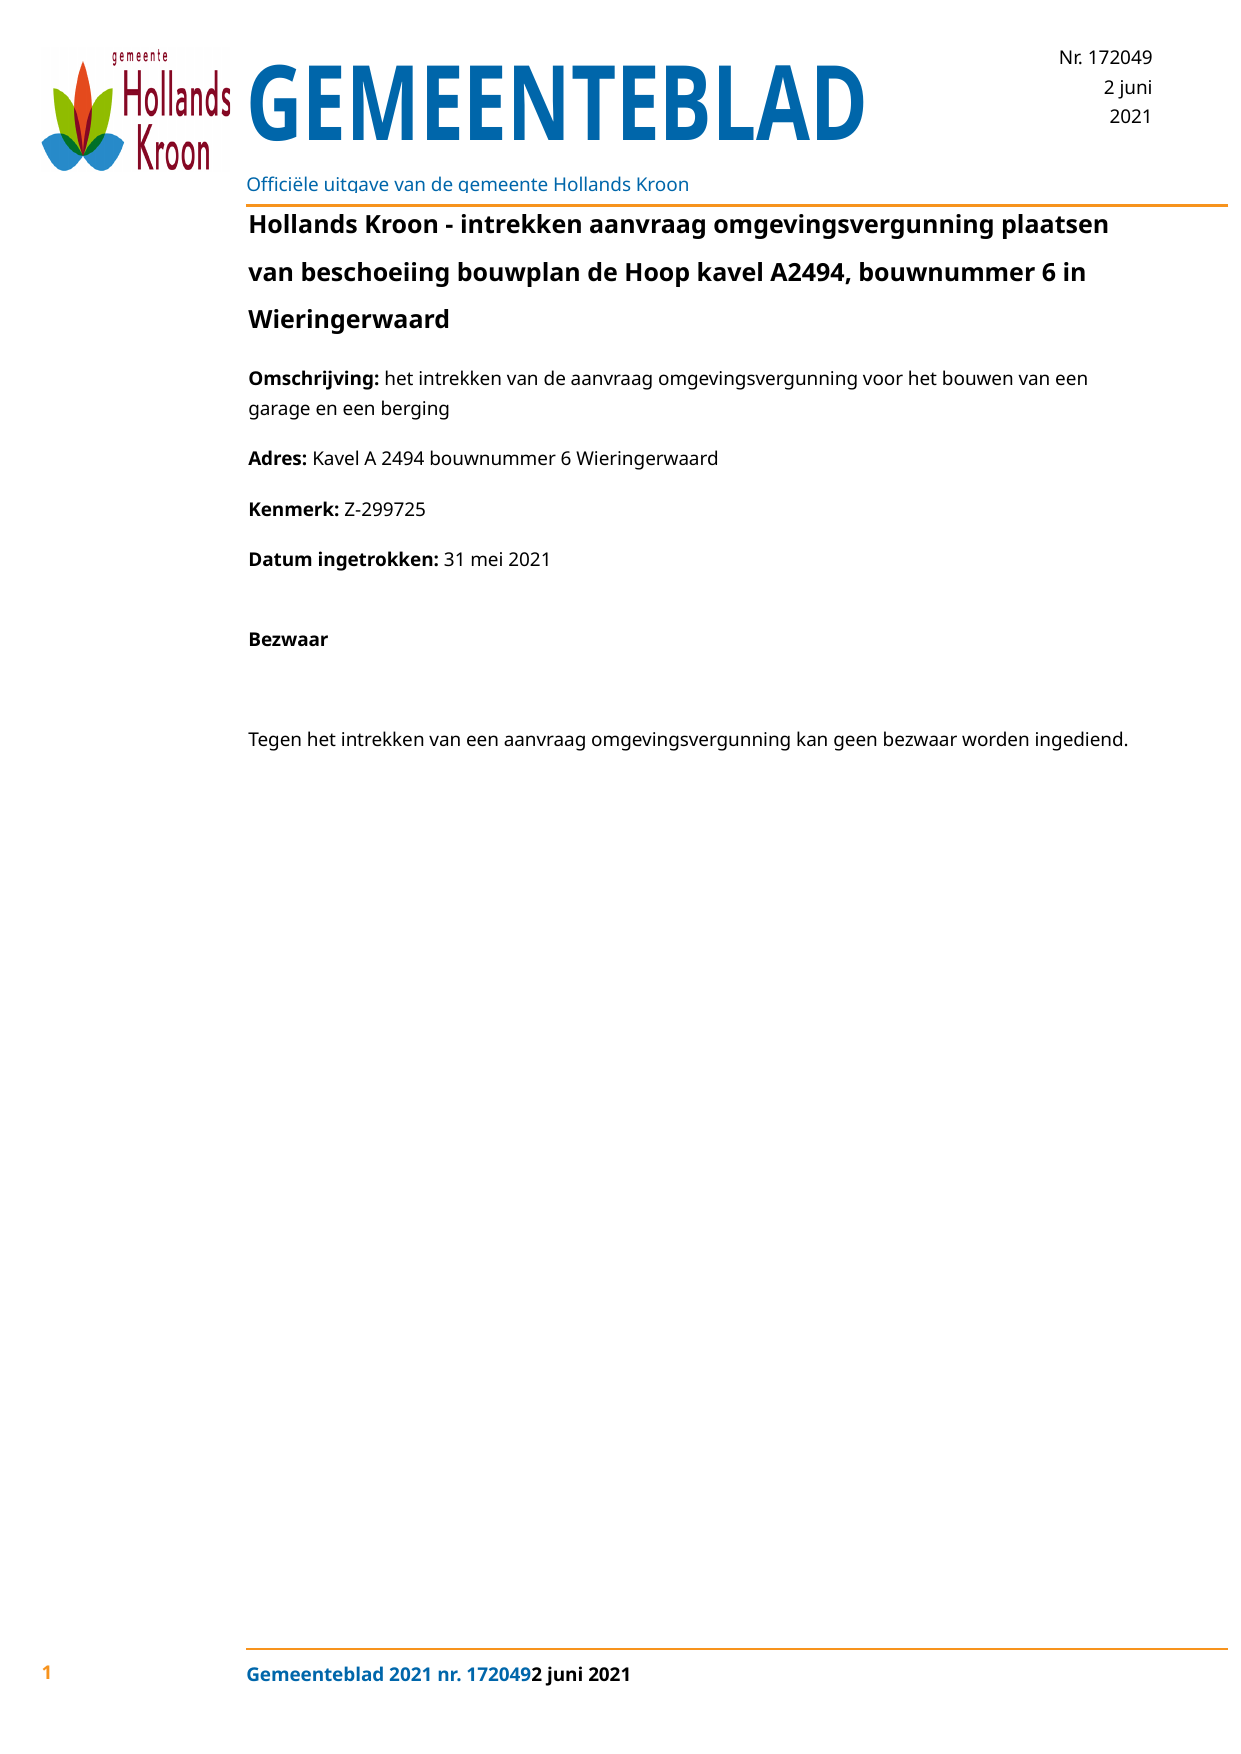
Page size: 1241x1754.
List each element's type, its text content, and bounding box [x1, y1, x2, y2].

text Hollands Kroon - intrekken aanvraag omgevingsvergunning plaatsen van beschoeiing bouwplan de Hoop kavel A2494, bouwnummer 6 in Wieringerwaard [248, 207, 1152, 336]
text Kenmerk: Z-299725 [248, 496, 1152, 522]
text Tegen het intrekken van een aanvraag omgevingsvergunning kan geen bezwaar worden ingediend. [248, 727, 1152, 752]
table_header [700, 546, 1152, 572]
text Bezwaar [248, 626, 1152, 652]
text Omschrijving: het intrekken van de aanvraag omgevingsvergunning voor het bouwen van een garage en een berging [248, 366, 1152, 421]
table_header Datum ingetrokken: 31 mei 2021 [248, 546, 700, 572]
text Adres: Kavel A 2494 bouwnummer 6 Wieringerwaard [248, 446, 1152, 471]
picture [41, 47, 231, 172]
